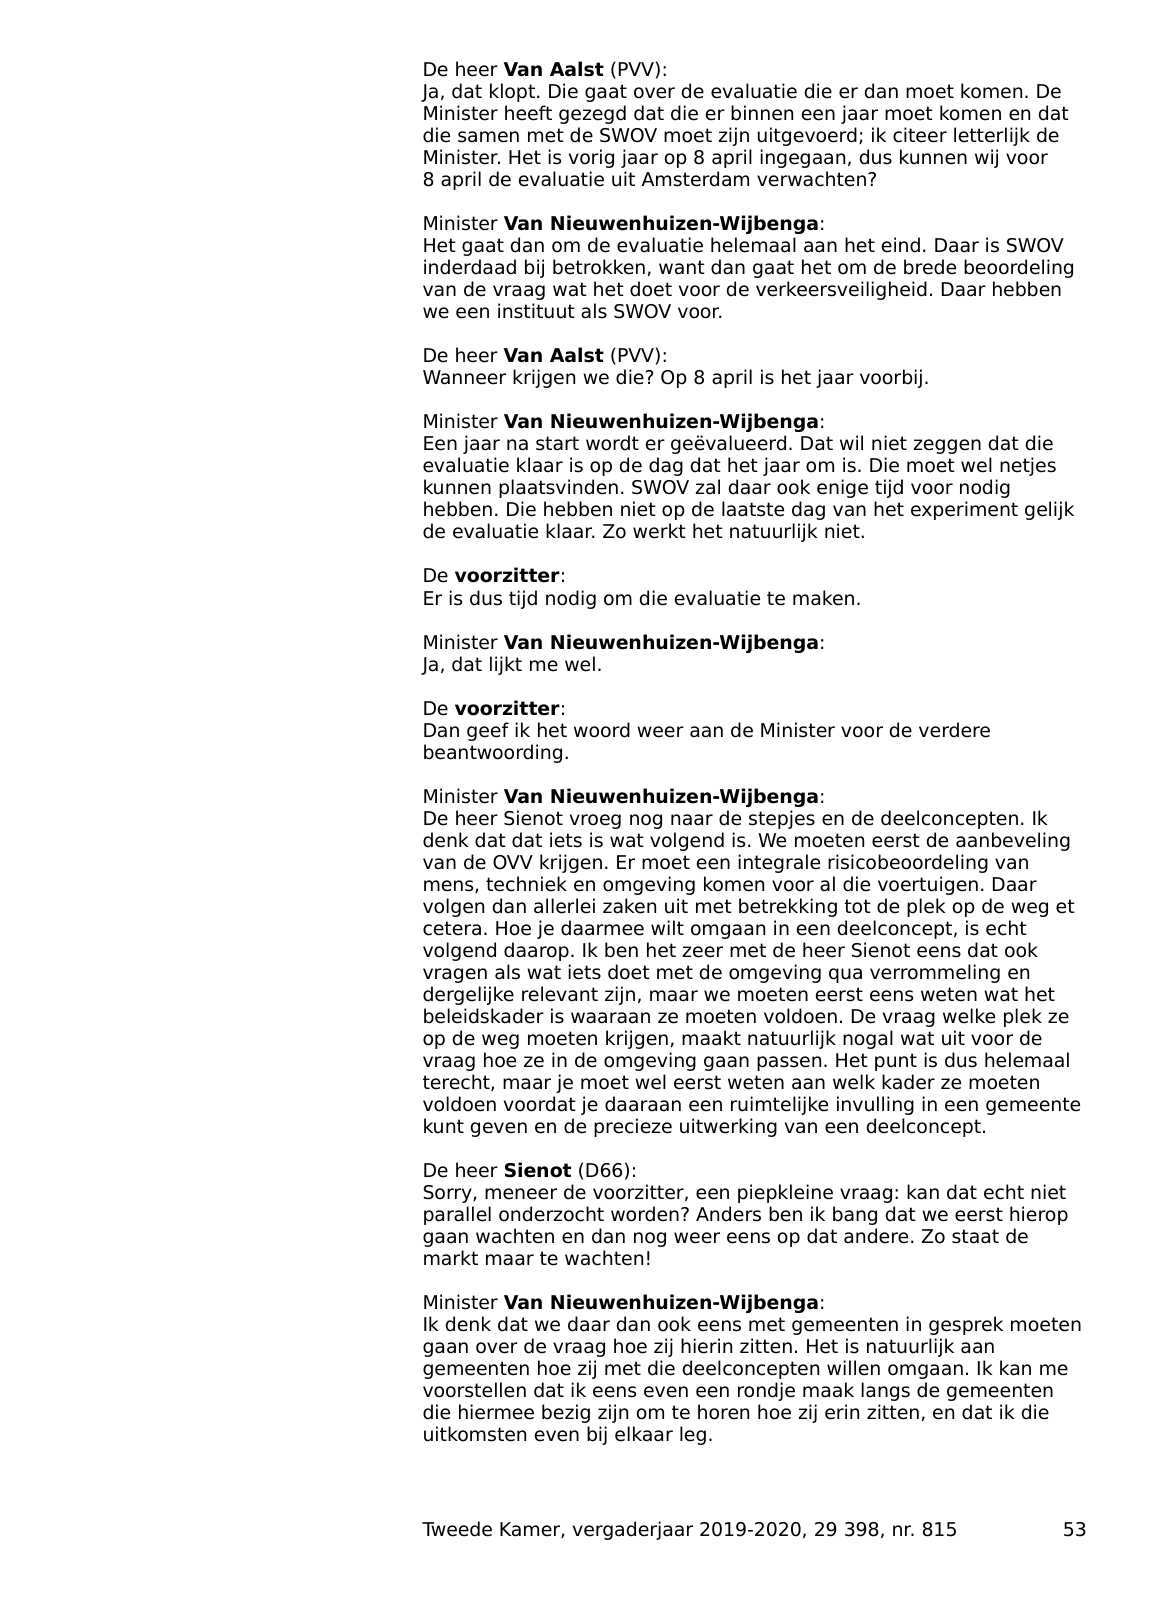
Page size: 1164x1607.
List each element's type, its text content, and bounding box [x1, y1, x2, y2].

text Het gaat dan om de evaluatie helemaal aan het eind. Daar is SWOV inderdaad bij betrokken, want dan gaat het om de brede beoordeling van de vraag wat het doet voor de verkeersveiligheid. Daar hebben we een instituut als SWOV voor. [422, 235, 1087, 323]
text Minister Van Nieuwenhuizen-Wijbenga: [422, 632, 1087, 653]
text De heer Van Aalst (PVV): [422, 345, 1087, 367]
text Sorry, meneer de voorzitter, een piepkleine vraag: kan dat echt niet parallel onderzocht worden? Anders ben ik bang dat we eerst hierop gaan wachten en dan nog weer eens op dat andere. Zo staat de markt maar te wachten! [422, 1182, 1087, 1269]
text De voorzitter: [422, 565, 1087, 587]
text Minister Van Nieuwenhuizen-Wijbenga: [422, 411, 1087, 433]
text Minister Van Nieuwenhuizen-Wijbenga: [422, 213, 1087, 235]
text Een jaar na start wordt er geëvalueerd. Dat wil niet zeggen dat die evaluatie klaar is op de dag dat het jaar om is. Die moet wel netjes kunnen plaatsvinden. SWOV zal daar ook enige tijd voor nodig hebben. Die hebben niet op de laatste dag van het experiment gelijk de evaluatie klaar. Zo werkt het natuurlijk niet. [422, 433, 1087, 543]
text Wanneer krijgen we die? Op 8 april is het jaar voorbij. [422, 367, 1087, 389]
text Minister Van Nieuwenhuizen-Wijbenga: [422, 786, 1087, 808]
text Er is dus tijd nodig om die evaluatie te maken. [422, 587, 1087, 609]
text Ik denk dat we daar dan ook eens met gemeenten in gesprek moeten gaan over de vraag hoe zij hierin zitten. Het is natuurlijk aan gemeenten hoe zij met die deelconcepten willen omgaan. Ik kan me voorstellen dat ik eens even een rondje maak langs de gemeenten die hiermee bezig zijn om te horen hoe zij erin zitten, en dat ik die uitkomsten even bij elkaar leg. [422, 1314, 1087, 1446]
text Minister Van Nieuwenhuizen-Wijbenga: [422, 1292, 1087, 1314]
text De heer Sienot (D66): [422, 1160, 1087, 1182]
text Dan geef ik het woord weer aan de Minister voor de verdere beantwoording. [422, 720, 1087, 764]
text De heer Van Aalst (PVV): [422, 59, 1087, 81]
text De heer Sienot vroeg nog naar de stepjes en de deelconcepten. Ik denk dat dat iets is wat volgend is. We moeten eerst de aanbeveling van de OVV krijgen. Er moet een integrale risicobeoordeling van mens, techniek en omgeving komen voor al die voertuigen. Daar volgen dan allerlei zaken uit met betrekking tot de plek op de weg et cetera. Hoe je daarmee wilt omgaan in een deelconcept, is echt volgend daarop. Ik ben het zeer met de heer Sienot eens dat ook vragen als wat iets doet met de omgeving qua verrommeling en dergelijke relevant zijn, maar we moeten eerst eens weten wat het beleidskader is waaraan ze moeten voldoen. De vraag welke plek ze op de weg moeten krijgen, maakt natuurlijk nogal wat uit voor de vraag hoe ze in de omgeving gaan passen. Het punt is dus helemaal terecht, maar je moet wel eerst weten aan welk kader ze moeten voldoen voordat je daaraan een ruimtelijke invulling in een gemeente kunt geven en de precieze uitwerking van een deelconcept. [422, 808, 1087, 1137]
text Ja, dat lijkt me wel. [422, 653, 1087, 676]
text Ja, dat klopt. Die gaat over de evaluatie die er dan moet komen. De Minister heeft gezegd dat die er binnen een jaar moet komen en dat die samen met de SWOV moet zijn uitgevoerd; ik citeer letterlijk de Minister. Het is vorig jaar op 8 april ingegaan, dus kunnen wij voor 8 april de evaluatie uit Amsterdam verwachten? [422, 81, 1087, 191]
text De voorzitter: [422, 698, 1087, 720]
